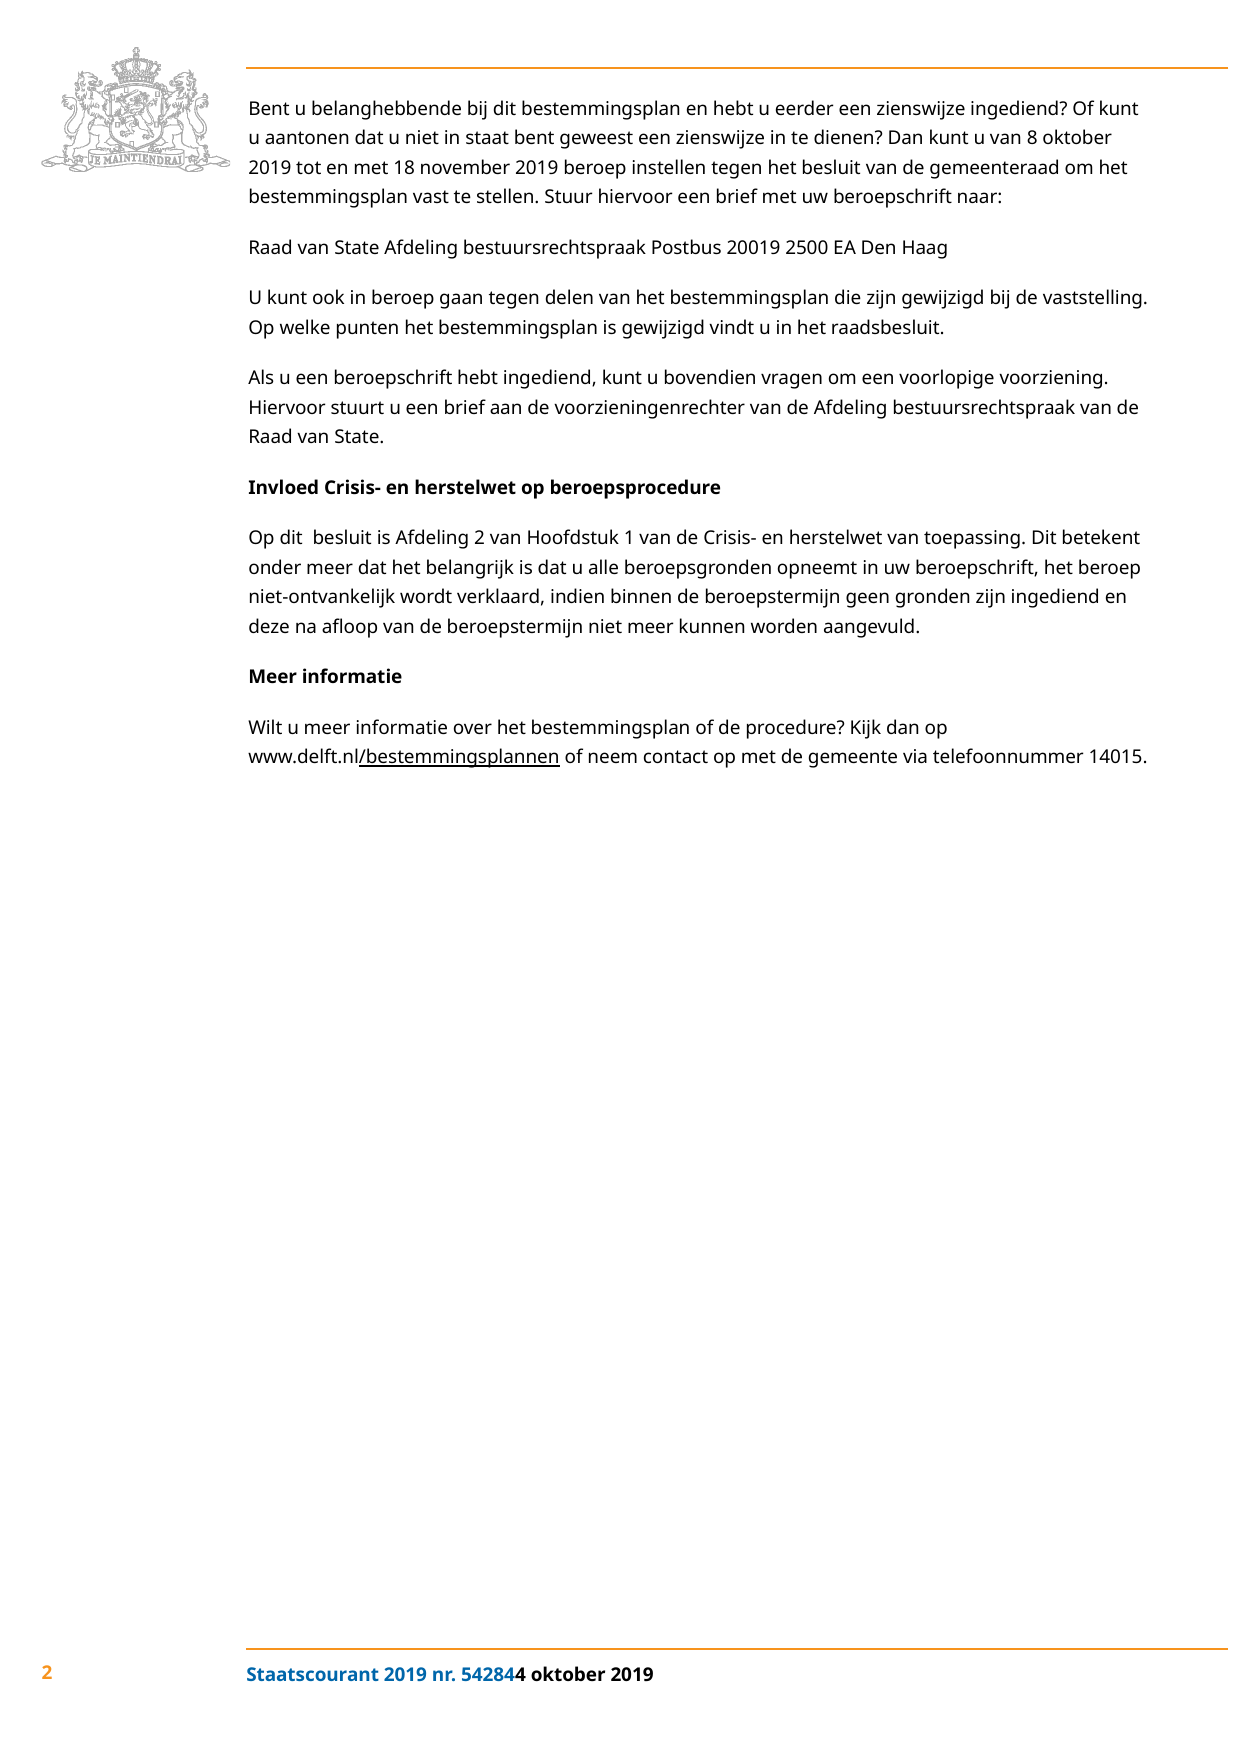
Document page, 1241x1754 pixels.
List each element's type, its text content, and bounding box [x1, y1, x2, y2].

text Als u een beroepschrift hebt ingediend, kunt u bovendien vragen om een voorlopige voorziening. Hiervoor stuurt u een brief aan de voorzieningenrechter van de Afdeling bestuursrechtspraak van de Raad van State. [248, 364, 1152, 449]
text Wilt u meer informatie over het bestemmingsplan of de procedure? Kijk dan op www.delft.nl/bestemmingsplannen of neem contact op met de gemeente via telefoonnummer 14015. [248, 714, 1152, 769]
text U kunt ook in beroep gaan tegen delen van het bestemmingsplan die zijn gewijzigd bij de vaststelling. Op welke punten het bestemmingsplan is gewijzigd vindt u in het raadsbesluit. [248, 284, 1152, 340]
picture [41, 47, 231, 172]
text Op dit besluit is Afdeling 2 van Hoofdstuk 1 van de Crisis- en herstelwet van toepassing. Dit betekent onder meer dat het belangrijk is dat u alle beroepsgronden opneemt in uw beroepschrift, het beroep niet-ontvankelijk wordt verklaard, indien binnen de beroepstermijn geen gronden zijn ingediend en deze na afloop van de beroepstermijn niet meer kunnen worden aangevuld. [248, 524, 1152, 639]
text Raad van State Afdeling bestuursrechtspraak Postbus 20019 2500 EA Den Haag [248, 234, 1152, 260]
text Meer informatie [248, 663, 1152, 689]
text Bent u belanghebbende bij dit bestemmingsplan en hebt u eerder een zienswijze ingediend? Of kunt u aantonen dat u niet in staat bent geweest een zienswijze in te dienen? Dan kunt u van 8 oktober 2019 tot en met 18 november 2019 beroep instellen tegen het besluit van de gemeenteraad om het bestemmingsplan vast te stellen. Stuur hiervoor een brief met uw beroepschrift naar: [248, 95, 1152, 209]
text Invloed Crisis- en herstelwet op beroepsprocedure [248, 474, 1152, 500]
